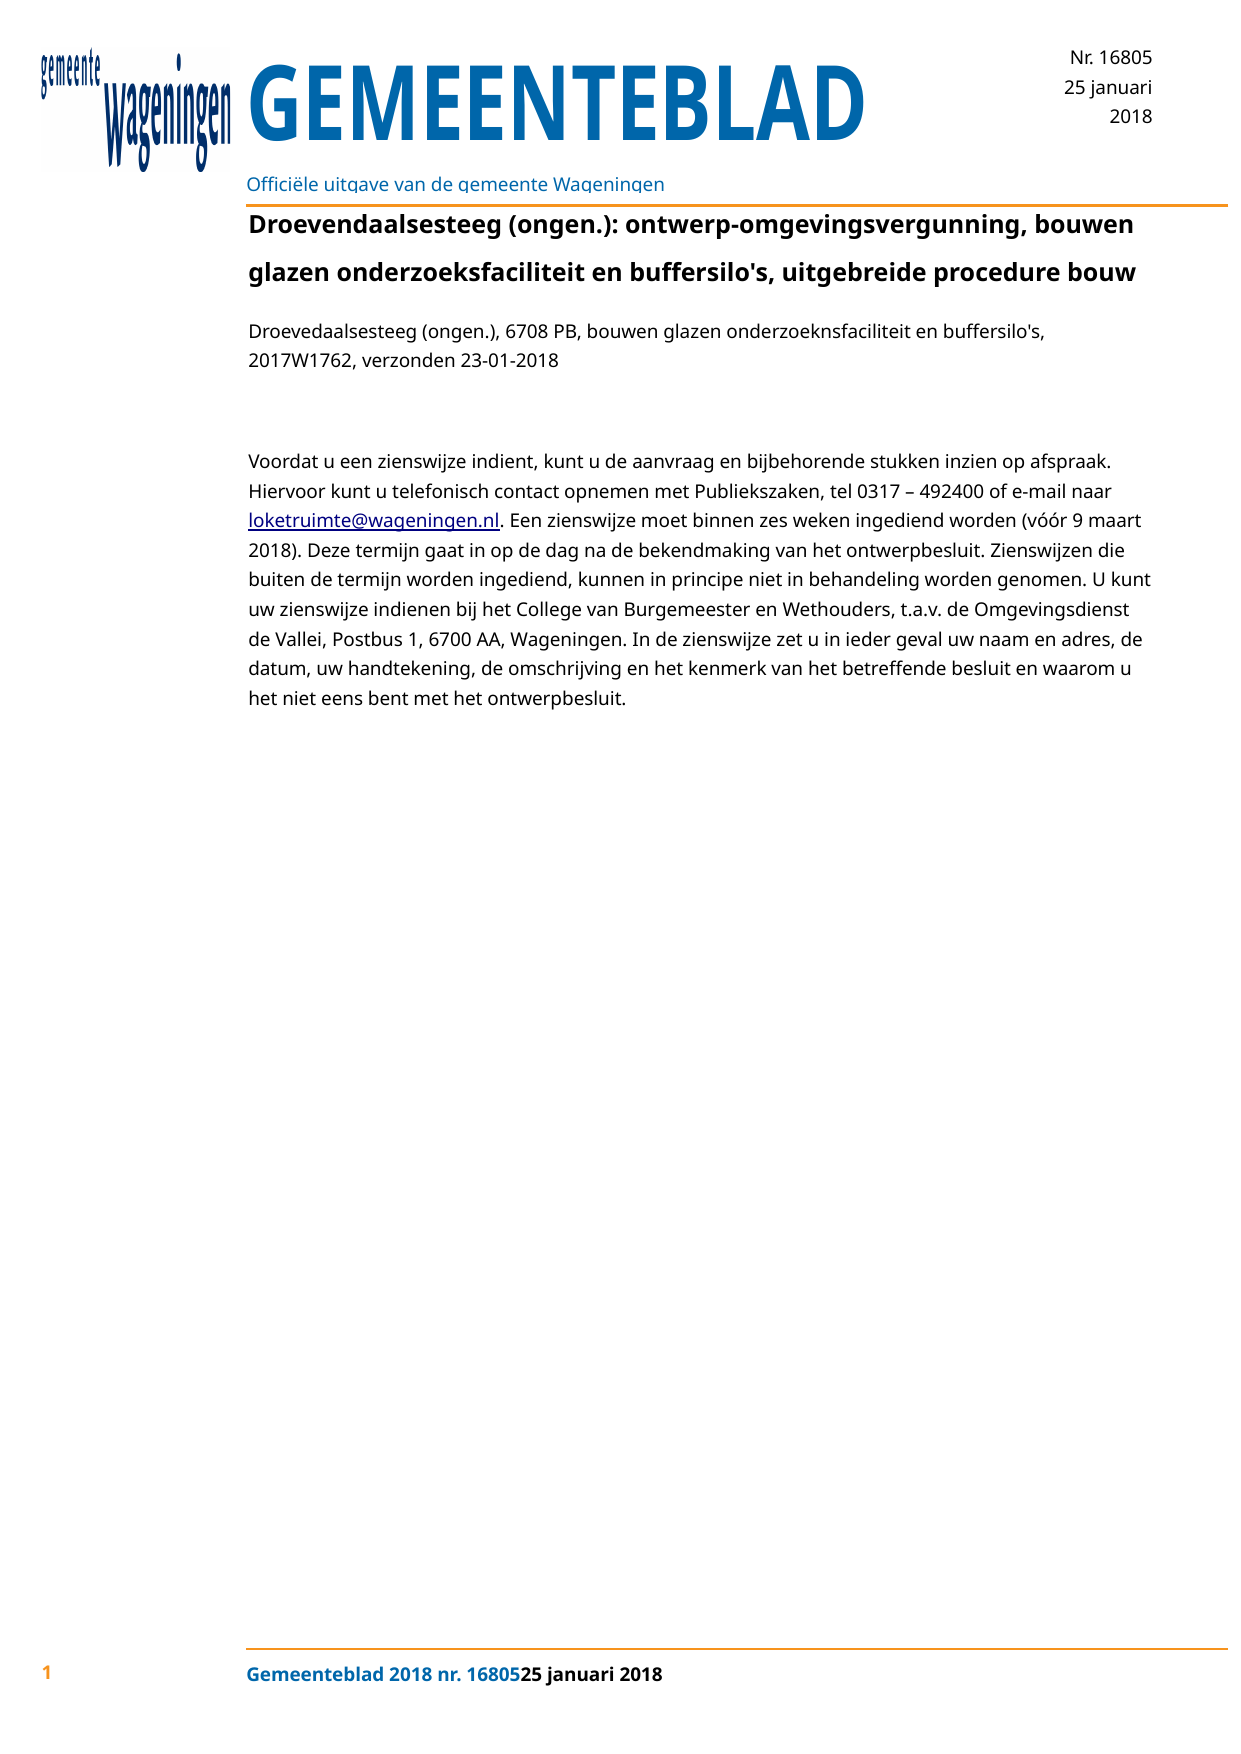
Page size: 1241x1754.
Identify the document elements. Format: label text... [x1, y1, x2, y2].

text Droevedaalsesteeg (ongen.), 6708 PB, bouwen glazen onderzoeknsfaciliteit en buffersilo's, 2017W1762, verzonden 23-01-2018 [248, 318, 1152, 373]
text Voordat u een zienswijze indient, kunt u de aanvraag en bijbehorende stukken inzien op afspraak. Hiervoor kunt u telefonisch contact opnemen met Publiekszaken, tel 0317 – 492400 of e-mail naar loketruimte@wageningen.nl. Een zienswijze moet binnen zes weken ingediend worden (vóór 9 maart 2018). Deze termijn gaat in op de dag na de bekendmaking van het ontwerpbesluit. Zienswijzen die buiten de termijn worden ingediend, kunnen in principe niet in behandeling worden genomen. U kunt uw zienswijze indienen bij het College van Burgemeester en Wethouders, t.a.v. de Omgevingsdienst de Vallei, Postbus 1, 6700 AA, Wageningen. In de zienswijze zet u in ieder geval uw naam en adres, de datum, uw handtekening, de omschrijving en het kenmerk van het betreffende besluit en waarom u het niet eens bent met het ontwerpbesluit. [248, 448, 1152, 711]
picture [41, 47, 231, 172]
text Droevendaalsesteeg (ongen.): ontwerp-omgevingsvergunning, bouwen glazen onderzoeksfaciliteit en buffersilo's, uitgebreide procedure bouw [248, 207, 1152, 288]
